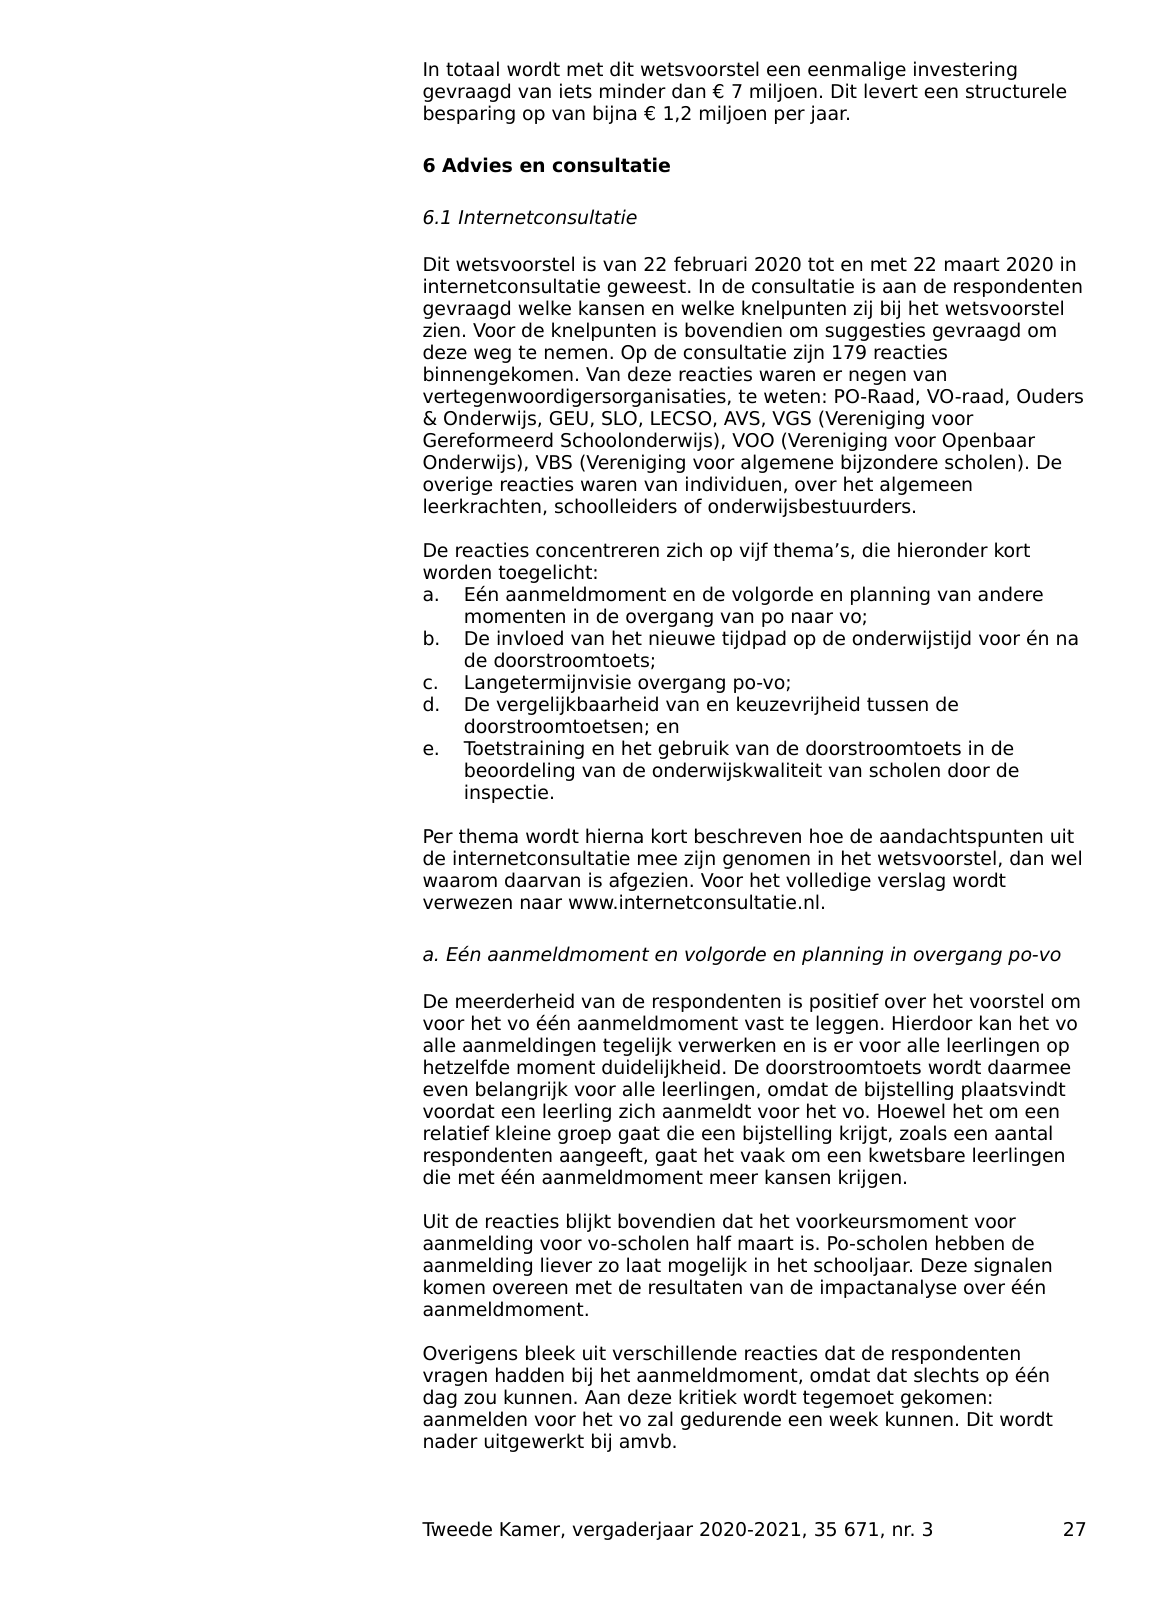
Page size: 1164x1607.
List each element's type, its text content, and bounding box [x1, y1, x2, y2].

text De meerderheid van de respondenten is positief over het voorstel om voor het vo één aanmeldmoment vast te leggen. Hierdoor kan het vo alle aanmeldingen tegelijk verwerken en is er voor alle leerlingen op hetzelfde moment duidelijkheid. De doorstroomtoets wordt daarmee even belangrijk voor alle leerlingen, omdat de bijstelling plaatsvindt voordat een leerling zich aanmeldt voor het vo. Hoewel het om een relatief kleine groep gaat die een bijstelling krijgt, zoals een aantal respondenten aangeeft, gaat het vaak om een kwetsbare leerlingen die met één aanmeldmoment meer kansen krijgen. [422, 991, 1087, 1188]
text b. De invloed van het nieuwe tijdpad op de onderwijstijd voor én na de doorstroomtoets; [422, 628, 1087, 672]
text d. De vergelijkbaarheid van en keuzevrijheid tussen de doorstroomtoetsen; en [422, 694, 1087, 738]
text Uit de reacties blijkt bovendien dat het voorkeursmoment voor aanmelding voor vo-scholen half maart is. Po-scholen hebben de aanmelding liever zo laat mogelijk in het schooljaar. Deze signalen komen overeen met de resultaten van de impactanalyse over één aanmeldmoment. [422, 1211, 1087, 1321]
text e. Toetstraining en het gebruik van de doorstroomtoets in de beoordeling van de onderwijskwaliteit van scholen door de inspectie. [422, 738, 1087, 804]
text a. Eén aanmeldmoment en de volgorde en planning van andere momenten in de overgang van po naar vo; [422, 584, 1087, 628]
text Per thema wordt hierna kort beschreven hoe de aandachtspunten uit de internetconsultatie mee zijn genomen in het wetsvoorstel, dan wel waarom daarvan is afgezien. Voor het volledige verslag wordt verwezen naar www.internetconsultatie.nl. [422, 826, 1087, 914]
subtitle 6.1 Internetconsultatie [422, 207, 1087, 229]
text c. Langetermijnvisie overgang po-vo; [422, 672, 1087, 694]
text In totaal wordt met dit wetsvoorstel een eenmalige investering gevraagd van iets minder dan € 7 miljoen. Dit levert een structurele besparing op van bijna € 1,2 miljoen per jaar. [422, 59, 1087, 125]
text Dit wetsvoorstel is van 22 februari 2020 tot en met 22 maart 2020 in internetconsultatie geweest. In de consultatie is aan de respondenten gevraagd welke kansen en welke knelpunten zij bij het wetsvoorstel zien. Voor de knelpunten is bovendien om suggesties gevraagd om deze weg te nemen. Op de consultatie zijn 179 reacties binnengekomen. Van deze reacties waren er negen van vertegenwoordigersorganisaties, te weten: PO-Raad, VO-raad, Ouders & Onderwijs, GEU, SLO, LECSO, AVS, VGS (Vereniging voor Gereformeerd Schoolonderwijs), VOO (Vereniging voor Openbaar Onderwijs), VBS (Vereniging voor algemene bijzondere scholen). De overige reacties waren van individuen, over het algemeen leerkrachten, schoolleiders of onderwijsbestuurders. [422, 254, 1087, 518]
text De reacties concentreren zich op vijf thema’s, die hieronder kort worden toegelicht: [422, 540, 1087, 584]
subtitle a. Eén aanmeldmoment en volgorde en planning in overgang po-vo [422, 944, 1087, 966]
text Overigens bleek uit verschillende reacties dat de respondenten vragen hadden bij het aanmeldmoment, omdat dat slechts op één dag zou kunnen. Aan deze kritiek wordt tegemoet gekomen: aanmelden voor het vo zal gedurende een week kunnen. Dit wordt nader uitgewerkt bij amvb. [422, 1343, 1087, 1453]
subtitle 6 Advies en consultatie [422, 155, 1087, 177]
